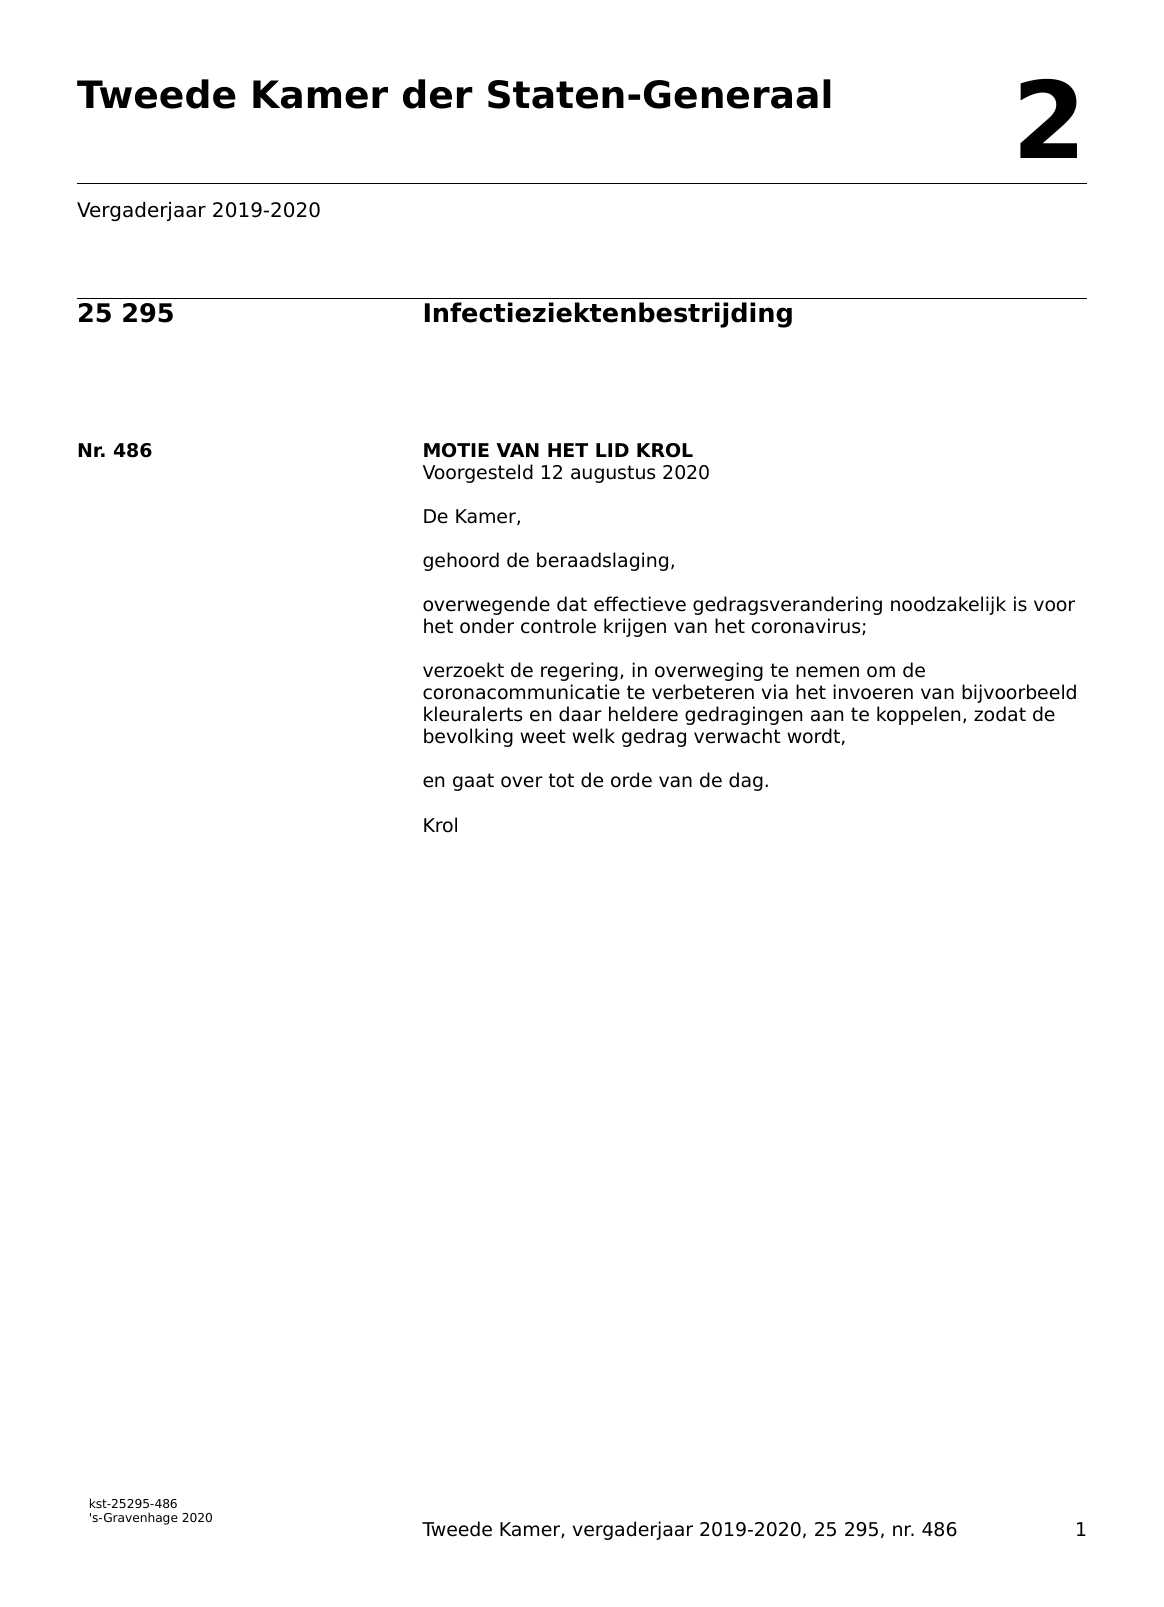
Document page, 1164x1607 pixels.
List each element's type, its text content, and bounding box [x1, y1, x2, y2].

text Voorgesteld 12 augustus 2020 [422, 462, 1087, 484]
subtitle Nr. 486 MOTIE VAN HET LID KROL [77, 440, 1087, 462]
text Krol [422, 814, 1087, 837]
text en gaat over tot de orde van de dag. [422, 770, 1087, 792]
table_header 2 [886, 59, 1087, 183]
text verzoekt de regering, in overweging te nemen om de coronacommunicatie te verbeteren via het invoeren van bijvoorbeeld kleuralerts en daar heldere gedragingen aan te koppelen, zodat de bevolking weet welk gedrag verwacht wordt, [422, 660, 1087, 748]
text 's-Gravenhage 2020 [88, 1511, 323, 1525]
text De Kamer, [422, 506, 1087, 528]
text overwegende dat effectieve gedragsverandering noodzakelijk is voor het onder controle krijgen van het coronavirus; [422, 594, 1087, 638]
table_cell Vergaderjaar 2019-2020 [77, 184, 1087, 298]
table_header Tweede Kamer der Staten-Generaal [77, 59, 886, 183]
text gehoord de beraadslaging, [422, 550, 1087, 572]
text kst-25295-486 [88, 1497, 323, 1511]
subtitle 25 295 Infectieziektenbestrijding [77, 299, 1087, 329]
